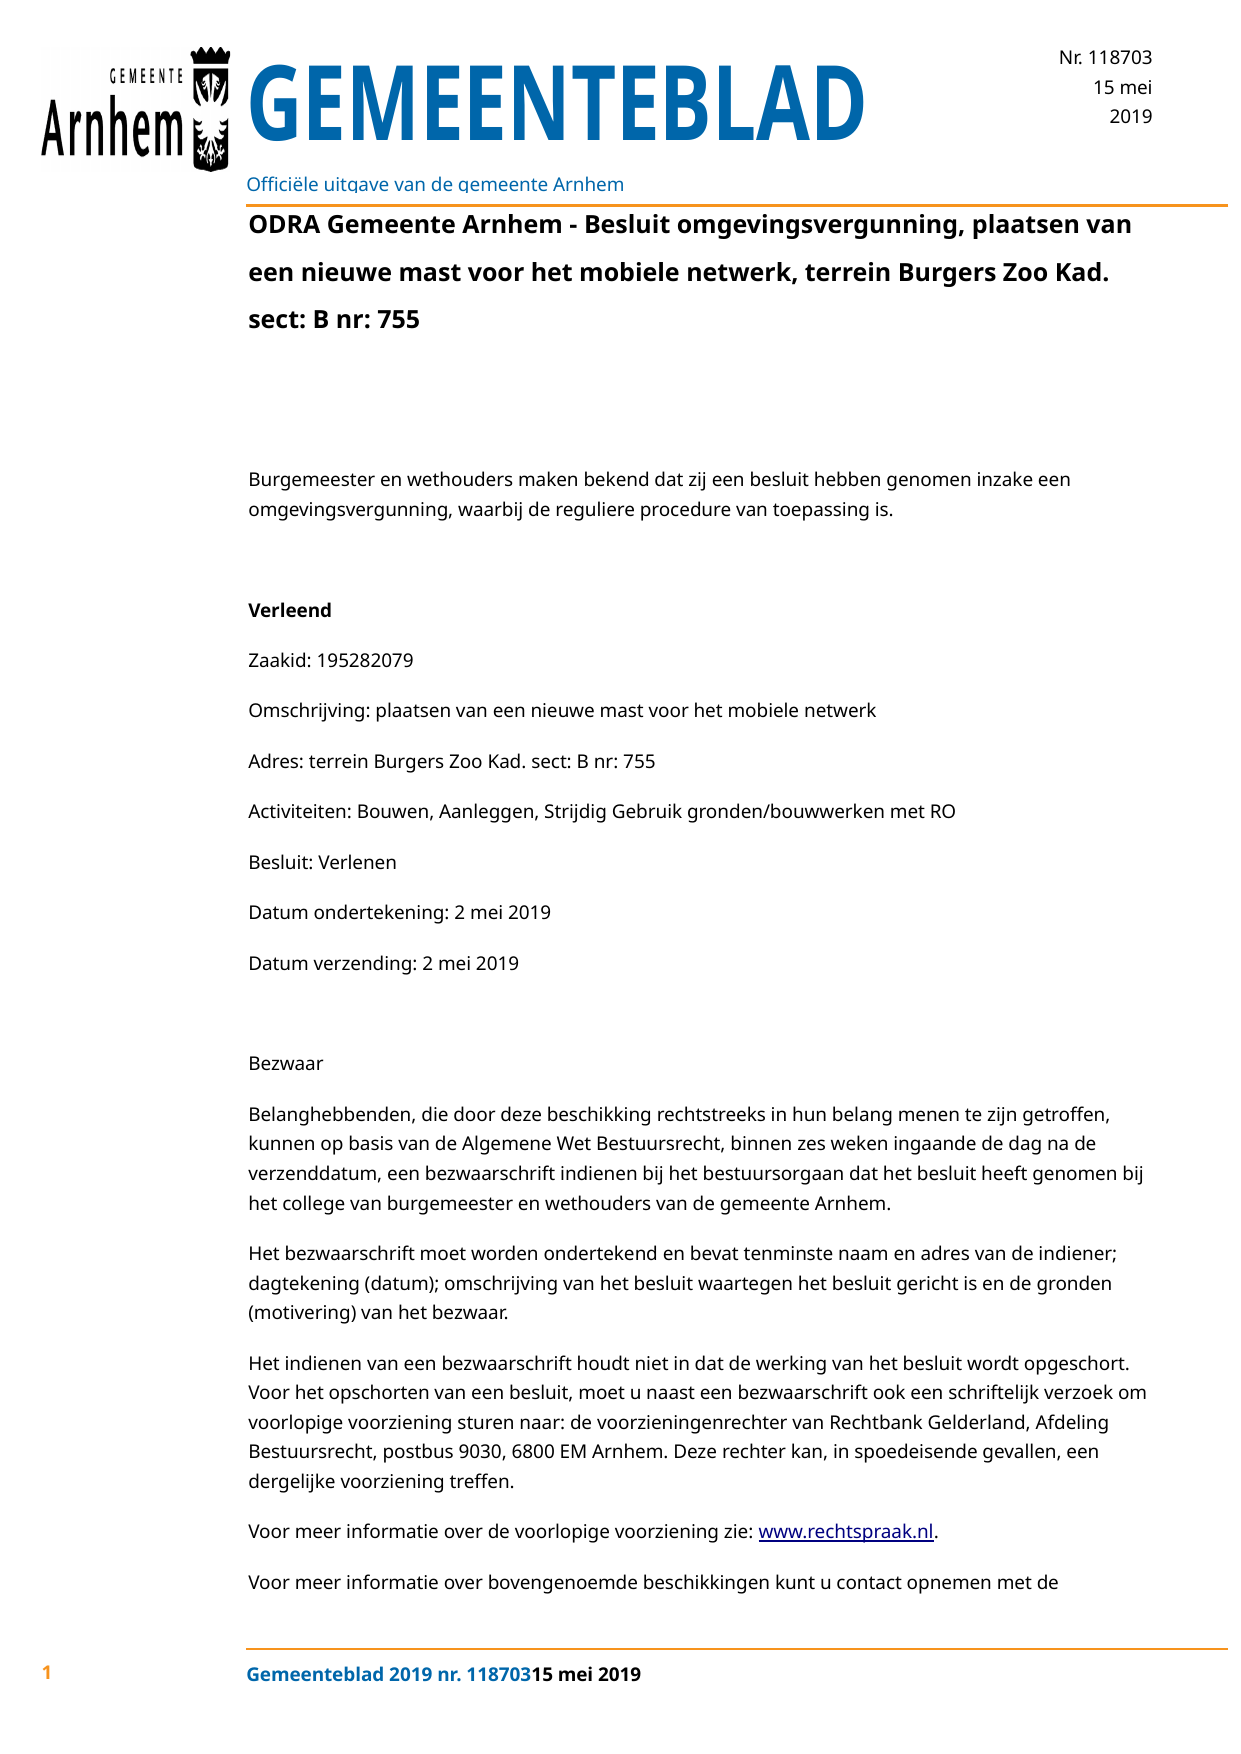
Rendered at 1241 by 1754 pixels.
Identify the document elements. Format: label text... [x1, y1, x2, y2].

text Het indienen van een bezwaarschrift houdt niet in dat de werking van het besluit wordt opgeschort. Voor het opschorten van een besluit, moet u naast een bezwaarschrift ook een schriftelijk verzoek om voorlopige voorziening sturen naar: de voorzieningenrechter van Rechtbank Gelderland, Afdeling Bestuursrecht, postbus 9030, 6800 EM Arnhem. Deze rechter kan, in spoedeisende gevallen, een dergelijke voorziening treffen. [248, 1350, 1152, 1494]
text Adres: terrein Burgers Zoo Kad. sect: B nr: 755 [248, 748, 1152, 774]
text Belanghebbenden, die door deze beschikking rechtstreeks in hun belang menen te zijn getroffen, kunnen op basis van de Algemene Wet Bestuursrecht, binnen zes weken ingaande de dag na de verzenddatum, een bezwaarschrift indienen bij het bestuursorgaan dat het besluit heeft genomen bij het college van burgemeester en wethouders van de gemeente Arnhem. [248, 1101, 1152, 1215]
text Datum verzending: 2 mei 2019 [248, 950, 1152, 975]
text Omschrijving: plaatsen van een nieuwe mast voor het mobiele netwerk [248, 698, 1152, 723]
text Verleend [248, 597, 1152, 622]
text Burgemeester en wethouders maken bekend dat zij een besluit hebben genomen inzake een omgevingsvergunning, waarbij de reguliere procedure van toepassing is. [248, 466, 1152, 522]
text Bezwaar [248, 1051, 1152, 1076]
text Voor meer informatie over de voorlopige voorziening zie: www.rechtspraak.nl. [248, 1518, 1152, 1544]
text Activiteiten: Bouwen, Aanleggen, Strijdig Gebruik gronden/bouwwerken met RO [248, 798, 1152, 824]
text Zaakid: 195282079 [248, 647, 1152, 673]
text Datum ondertekening: 2 mei 2019 [248, 899, 1152, 925]
picture [41, 47, 231, 172]
text ODRA Gemeente Arnhem - Besluit omgevingsvergunning, plaatsen van een nieuwe mast voor het mobiele netwerk, terrein Burgers Zoo Kad. sect: B nr: 755 [248, 207, 1152, 336]
text Het bezwaarschrift moet worden ondertekend en bevat tenminste naam en adres van de indiener; dagtekening (datum); omschrijving van het besluit waartegen het besluit gericht is en de gronden (motivering) van het bezwaar. [248, 1240, 1152, 1325]
text Voor meer informatie over bovengenoemde beschikkingen kunt u contact opnemen met de [248, 1569, 1152, 1594]
text Besluit: Verlenen [248, 849, 1152, 874]
